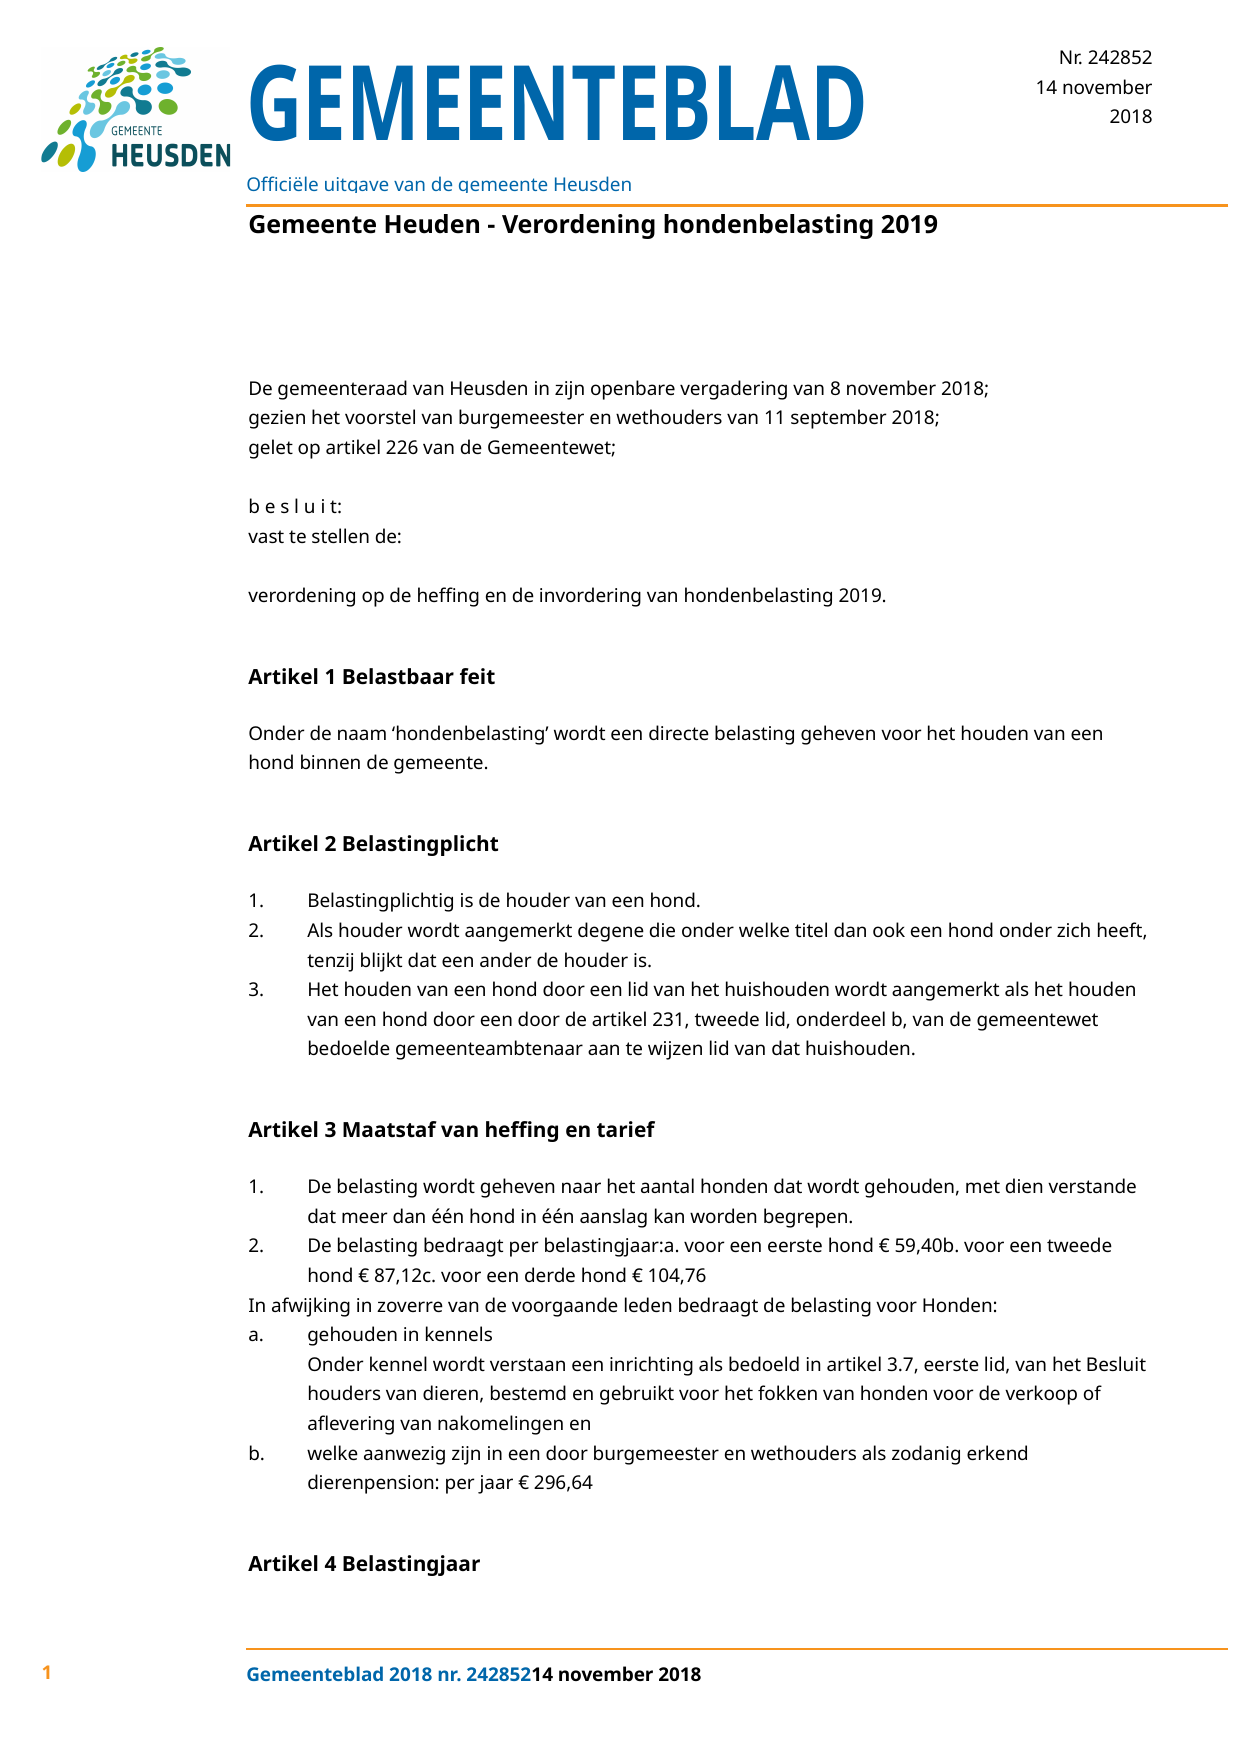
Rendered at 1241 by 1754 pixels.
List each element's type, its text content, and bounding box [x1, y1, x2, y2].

text gelet op artikel 226 van de Gemeentewet; [248, 434, 1152, 460]
text vast te stellen de: [248, 523, 1152, 548]
list Belastingplichtig is de houder van een hond. [248, 888, 1152, 913]
list De belasting wordt geheven naar het aantal honden dat wordt gehouden, met dien verstande dat meer dan één hond in één aanslag kan worden begrepen. [248, 1173, 1152, 1229]
list Onder kennel wordt verstaan een inrichting als bedoeld in artikel 3.7, eerste lid, van het Besluit houders van dieren, bestemd en gebruikt voor het fokken van honden voor de verkoop of aflevering van nakomelingen en [248, 1351, 1152, 1436]
picture [41, 47, 231, 172]
list Het houden van een hond door een lid van het huishouden wordt aangemerkt als het houden van een hond door een door de artikel 231, tweede lid, onderdeel b, van de gemeentewet bedoelde gemeenteambtenaar aan te wijzen lid van dat huishouden. [248, 976, 1152, 1061]
text b e s l u i t: [248, 493, 1152, 519]
text Artikel 3 Maatstaf van heffing en tarief [248, 1116, 1152, 1144]
text verordening op de heffing en de invordering van hondenbelasting 2019. [248, 582, 1152, 608]
text De gemeenteraad van Heusden in zijn openbare vergadering van 8 november 2018; [248, 375, 1152, 401]
text Onder de naam ‘hondenbelasting’ wordt een directe belasting geheven voor het houden van een hond binnen de gemeente. [248, 720, 1152, 775]
text In afwijking in zoverre van de voorgaande leden bedraagt de belasting voor Honden: [248, 1292, 1152, 1318]
text gezien het voorstel van burgemeester en wethouders van 11 september 2018; [248, 404, 1152, 430]
text Artikel 2 Belastingplicht [248, 829, 1152, 858]
list gehouden in kennels [248, 1321, 1152, 1347]
list De belasting bedraagt per belastingjaar:a. voor een eerste hond € 59,40b. voor een tweede hond € 87,12c. voor een derde hond € 104,76 [248, 1233, 1152, 1288]
text Gemeente Heuden - Verordening hondenbelasting 2019 [248, 207, 1152, 241]
list Als houder wordt aangemerkt degene die onder welke titel dan ook een hond onder zich heeft, tenzij blijkt dat een ander de houder is. [248, 917, 1152, 972]
text Artikel 4 Belastingjaar [248, 1549, 1152, 1578]
list welke aanwezig zijn in een door burgemeester en wethouders als zodanig erkend dierenpension: per jaar € 296,64 [248, 1440, 1152, 1495]
text Artikel 1 Belastbaar feit [248, 662, 1152, 690]
